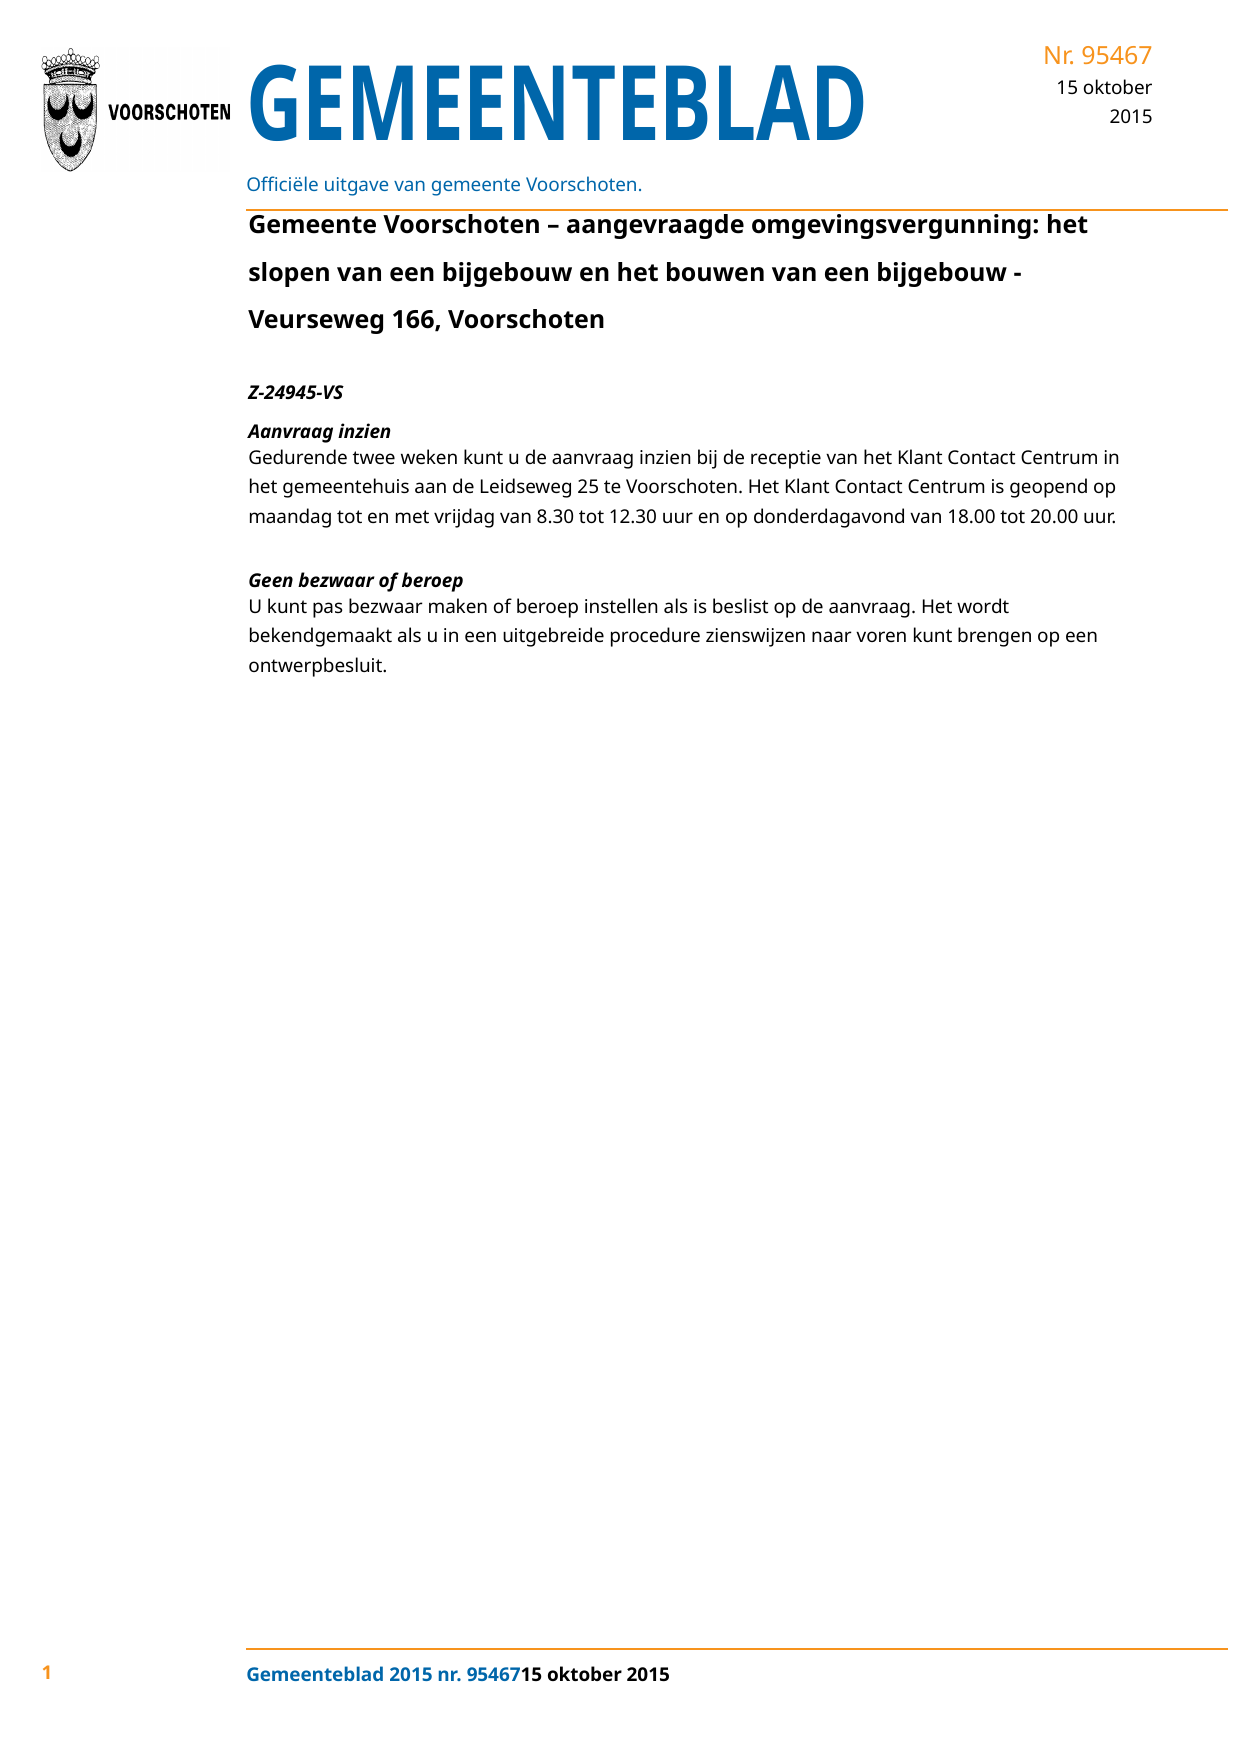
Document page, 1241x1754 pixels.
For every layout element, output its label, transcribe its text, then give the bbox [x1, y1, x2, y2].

text Aanvraag inzien [248, 418, 1152, 444]
text Gemeente Voorschoten – aangevraagde omgevingsvergunning: het slopen van een bijgebouw en het bouwen van een bijgebouw - Veurseweg 166, Voorschoten [248, 211, 1152, 336]
picture [41, 47, 231, 172]
text Z-24945-VS [248, 379, 1152, 405]
text Gedurende twee weken kunt u de aanvraag inzien bij de receptie van het Klant Contact Centrum in het gemeentehuis aan de Leidseweg 25 te Voorschoten. Het Klant Contact Centrum is geopend op maandag tot en met vrijdag van 8.30 tot 12.30 uur en op donderdagavond van 18.00 tot 20.00 uur. [248, 444, 1152, 529]
text U kunt pas bezwaar maken of beroep instellen als is beslist op de aanvraag. Het wordt bekendgemaakt als u in een uitgebreide procedure zienswijzen naar voren kunt brengen op een ontwerpbesluit. [248, 593, 1152, 678]
text Geen bezwaar of beroep [248, 567, 1152, 593]
